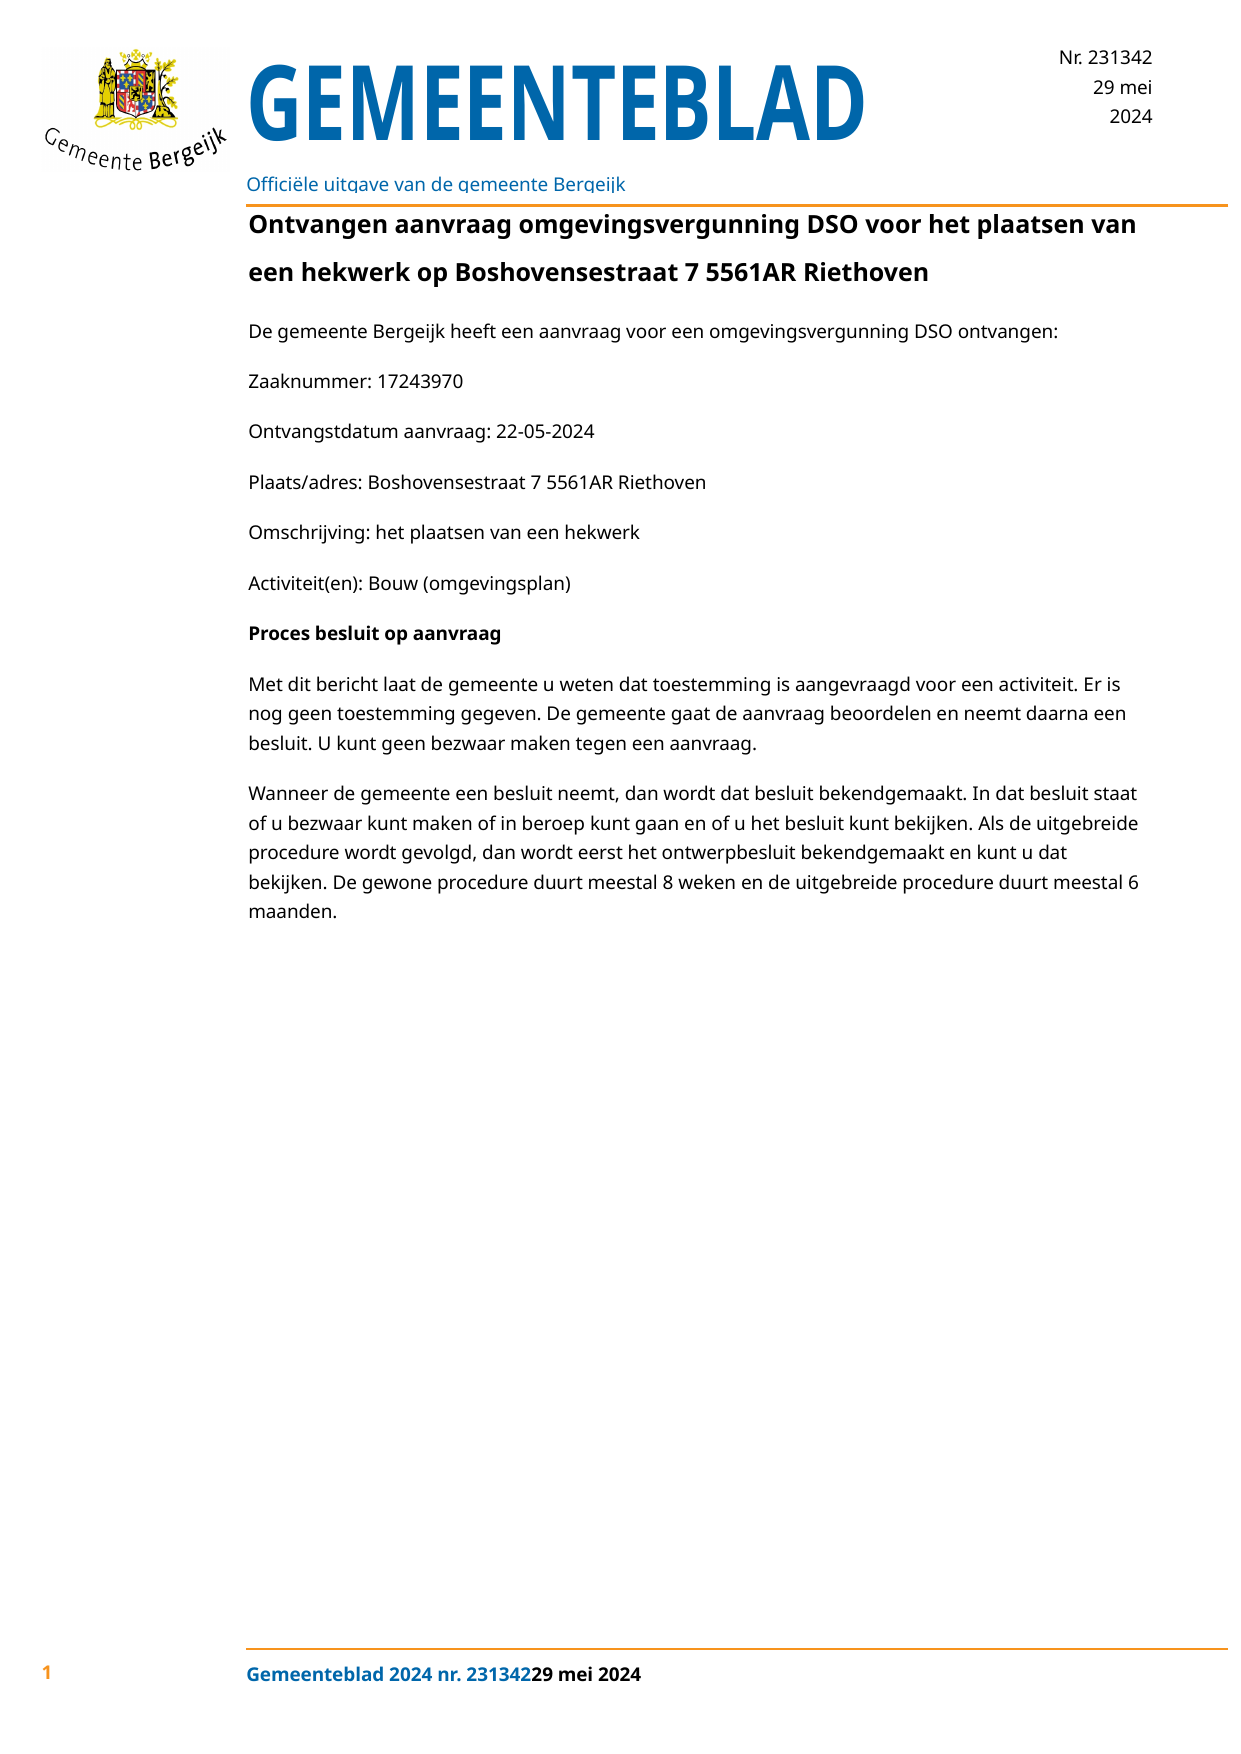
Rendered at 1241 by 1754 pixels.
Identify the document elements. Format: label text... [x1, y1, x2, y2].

text Met dit bericht laat de gemeente u weten dat toestemming is aangevraagd voor een activiteit. Er is nog geen toestemming gegeven. De gemeente gaat de aanvraag beoordelen en neemt daarna een besluit. U kunt geen bezwaar maken tegen een aanvraag. [248, 671, 1152, 756]
text Wanneer de gemeente een besluit neemt, dan wordt dat besluit bekendgemaakt. In dat besluit staat of u bezwaar kunt maken of in beroep kunt gaan en of u het besluit kunt bekijken. Als de uitgebreide procedure wordt gevolgd, dan wordt eerst het ontwerpbesluit bekendgemaakt en kunt u dat bekijken. De gewone procedure duurt meestal 8 weken en de uitgebreide procedure duurt meestal 6 maanden. [248, 780, 1152, 924]
text Ontvangen aanvraag omgevingsvergunning DSO voor het plaatsen van een hekwerk op Boshovensestraat 7 5561AR Riethoven [248, 207, 1152, 288]
text Ontvangstdatum aanvraag: 22-05-2024 [248, 419, 1152, 444]
text Plaats/adres: Boshovensestraat 7 5561AR Riethoven [248, 469, 1152, 495]
picture [41, 47, 231, 172]
text Activiteit(en): Bouw (omgevingsplan) [248, 570, 1152, 596]
text Zaaknummer: 17243970 [248, 368, 1152, 394]
text Proces besluit op aanvraag [248, 620, 1152, 646]
text Omschrijving: het plaatsen van een hekwerk [248, 519, 1152, 545]
text De gemeente Bergeijk heeft een aanvraag voor een omgevingsvergunning DSO ontvangen: [248, 318, 1152, 344]
